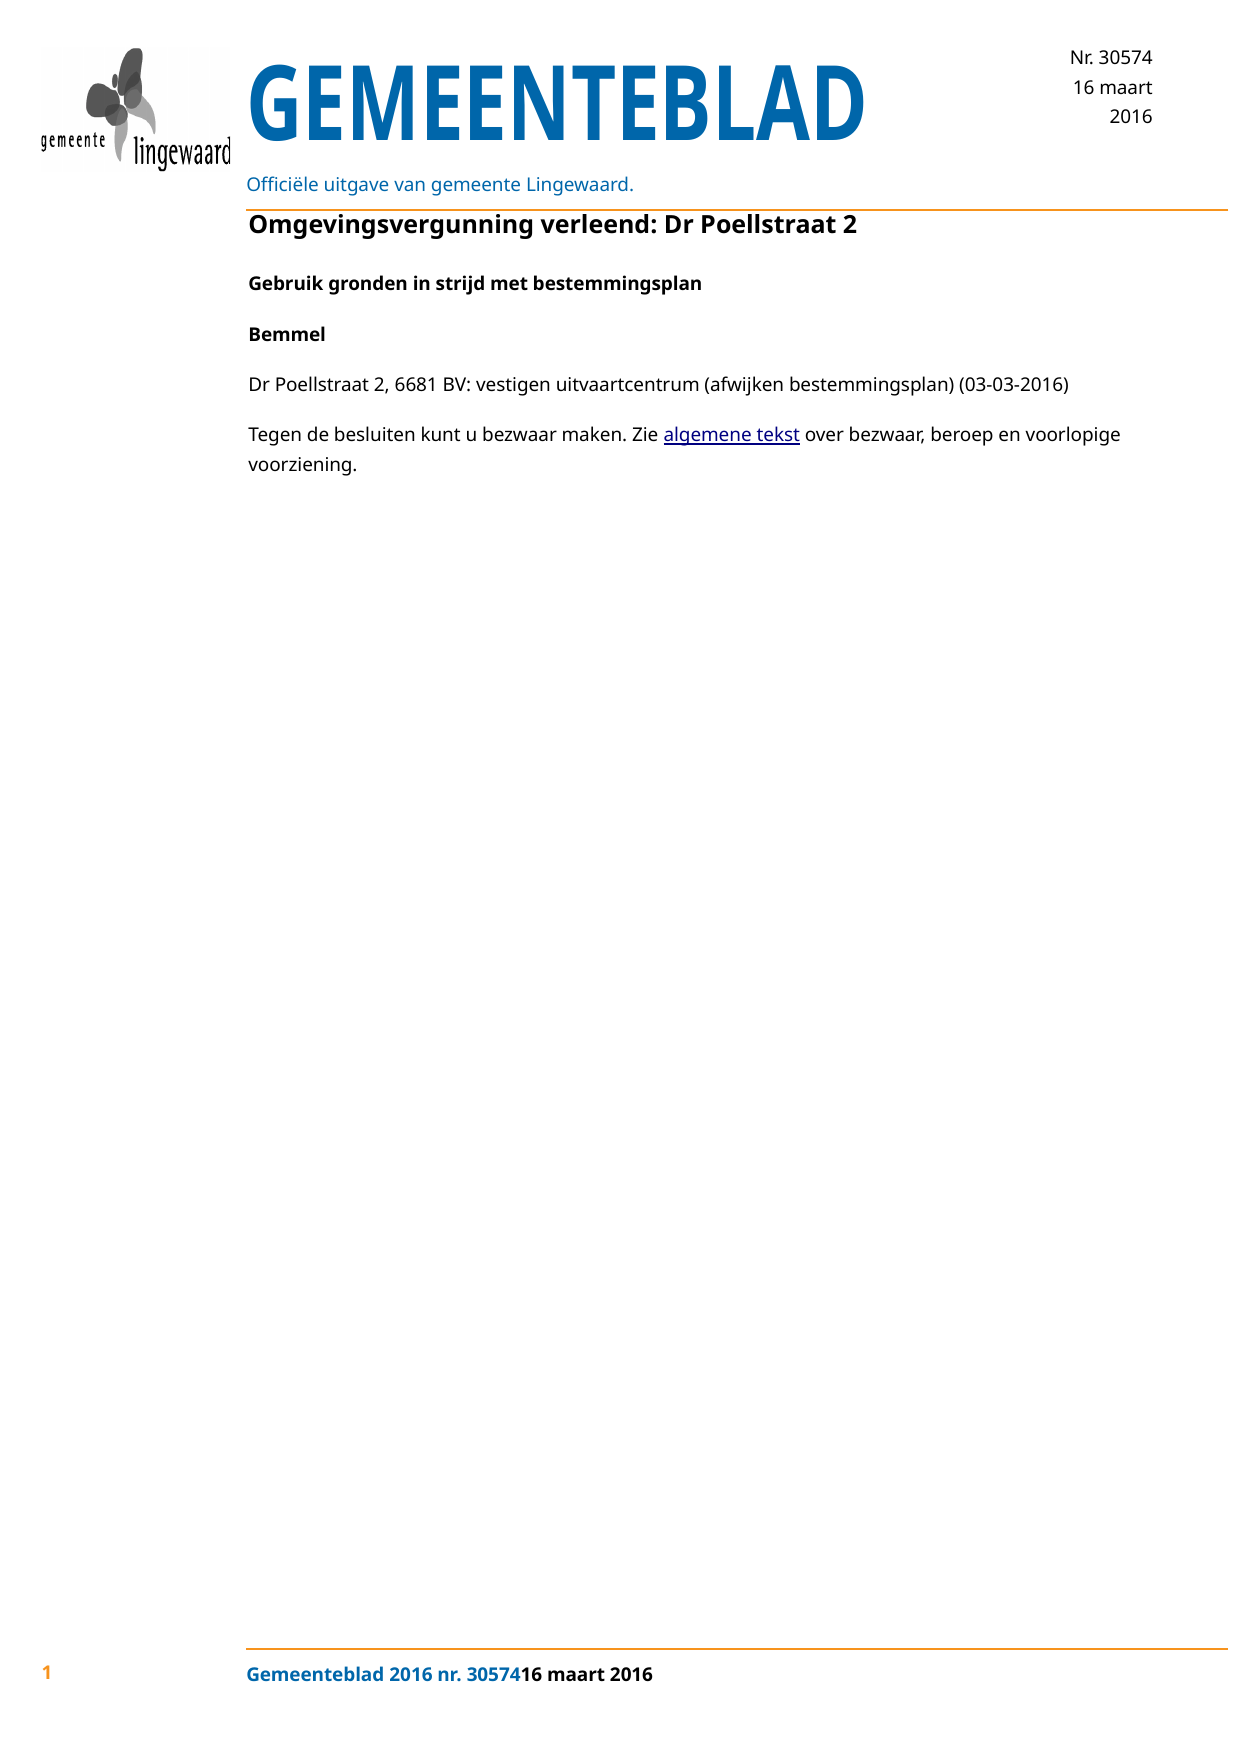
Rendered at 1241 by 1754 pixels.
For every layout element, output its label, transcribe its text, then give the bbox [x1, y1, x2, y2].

text Omgevingsvergunning verleend: Dr Poellstraat 2 [248, 211, 1152, 241]
text Bemmel [248, 321, 1152, 346]
text Tegen de besluiten kunt u bezwaar maken. Zie algemene tekst over bezwaar, beroep en voorlopige voorziening. [248, 422, 1152, 477]
text Dr Poellstraat 2, 6681 BV: vestigen uitvaartcentrum (afwijken bestemmingsplan) (03-03-2016) [248, 371, 1152, 397]
text Gebruik gronden in strijd met bestemmingsplan [248, 270, 1152, 296]
picture [41, 47, 231, 172]
